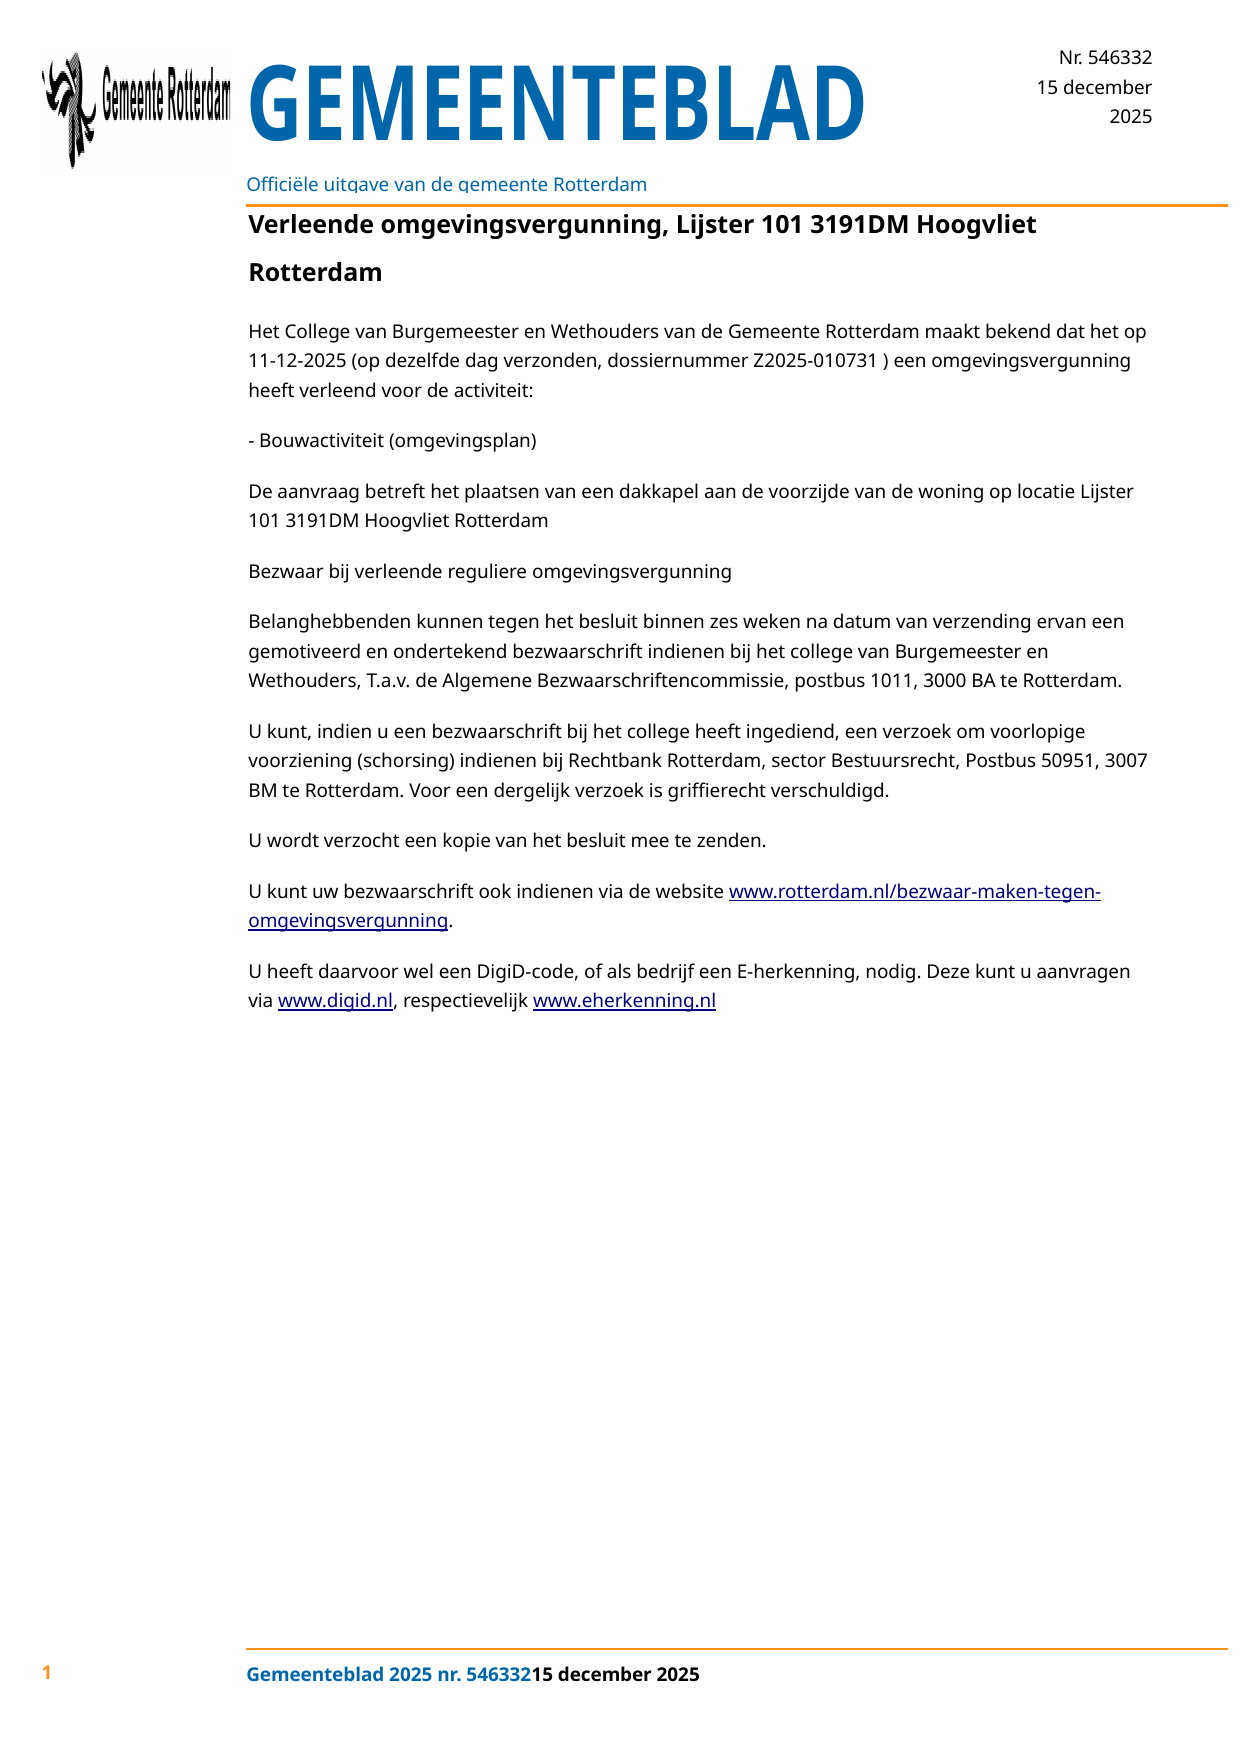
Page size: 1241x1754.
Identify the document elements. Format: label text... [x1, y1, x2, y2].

text De aanvraag betreft het plaatsen van een dakkapel aan de voorzijde van de woning op locatie Lijster 101 3191DM Hoogvliet Rotterdam [248, 478, 1152, 533]
text U kunt, indien u een bezwaarschrift bij het college heeft ingediend, een verzoek om voorlopige voorziening (schorsing) indienen bij Rechtbank Rotterdam, sector Bestuursrecht, Postbus 50951, 3007 BM te Rotterdam. Voor een dergelijk verzoek is griffierecht verschuldigd. [248, 718, 1152, 803]
text Het College van Burgemeester en Wethouders van de Gemeente Rotterdam maakt bekend dat het op 11-12-2025 (op dezelfde dag verzonden, dossiernummer Z2025-010731 ) een omgevingsvergunning heeft verleend voor de activiteit: [248, 318, 1152, 403]
text U wordt verzocht een kopie van het besluit mee te zenden. [248, 827, 1152, 853]
text Belanghebbenden kunnen tegen het besluit binnen zes weken na datum van verzending ervan een gemotiveerd en ondertekend bezwaarschrift indienen bij het college van Burgemeester en Wethouders, T.a.v. de Algemene Bezwaarschriftencommissie, postbus 1011, 3000 BA te Rotterdam. [248, 608, 1152, 693]
text Verleende omgevingsvergunning, Lijster 101 3191DM Hoogvliet Rotterdam [248, 207, 1152, 288]
text - Bouwactiviteit (omgevingsplan) [248, 427, 1152, 453]
text Bezwaar bij verleende reguliere omgevingsvergunning [248, 558, 1152, 584]
text U heeft daarvoor wel een DigiD-code, of als bedrijf een E-herkenning, nodig. Deze kunt u aanvragen via www.digid.nl, respectievelijk www.eherkenning.nl [248, 958, 1152, 1013]
text U kunt uw bezwaarschrift ook indienen via de website www.rotterdam.nl/bezwaar-maken-tegen-omgevingsvergunning. [248, 878, 1152, 933]
picture [41, 47, 231, 172]
